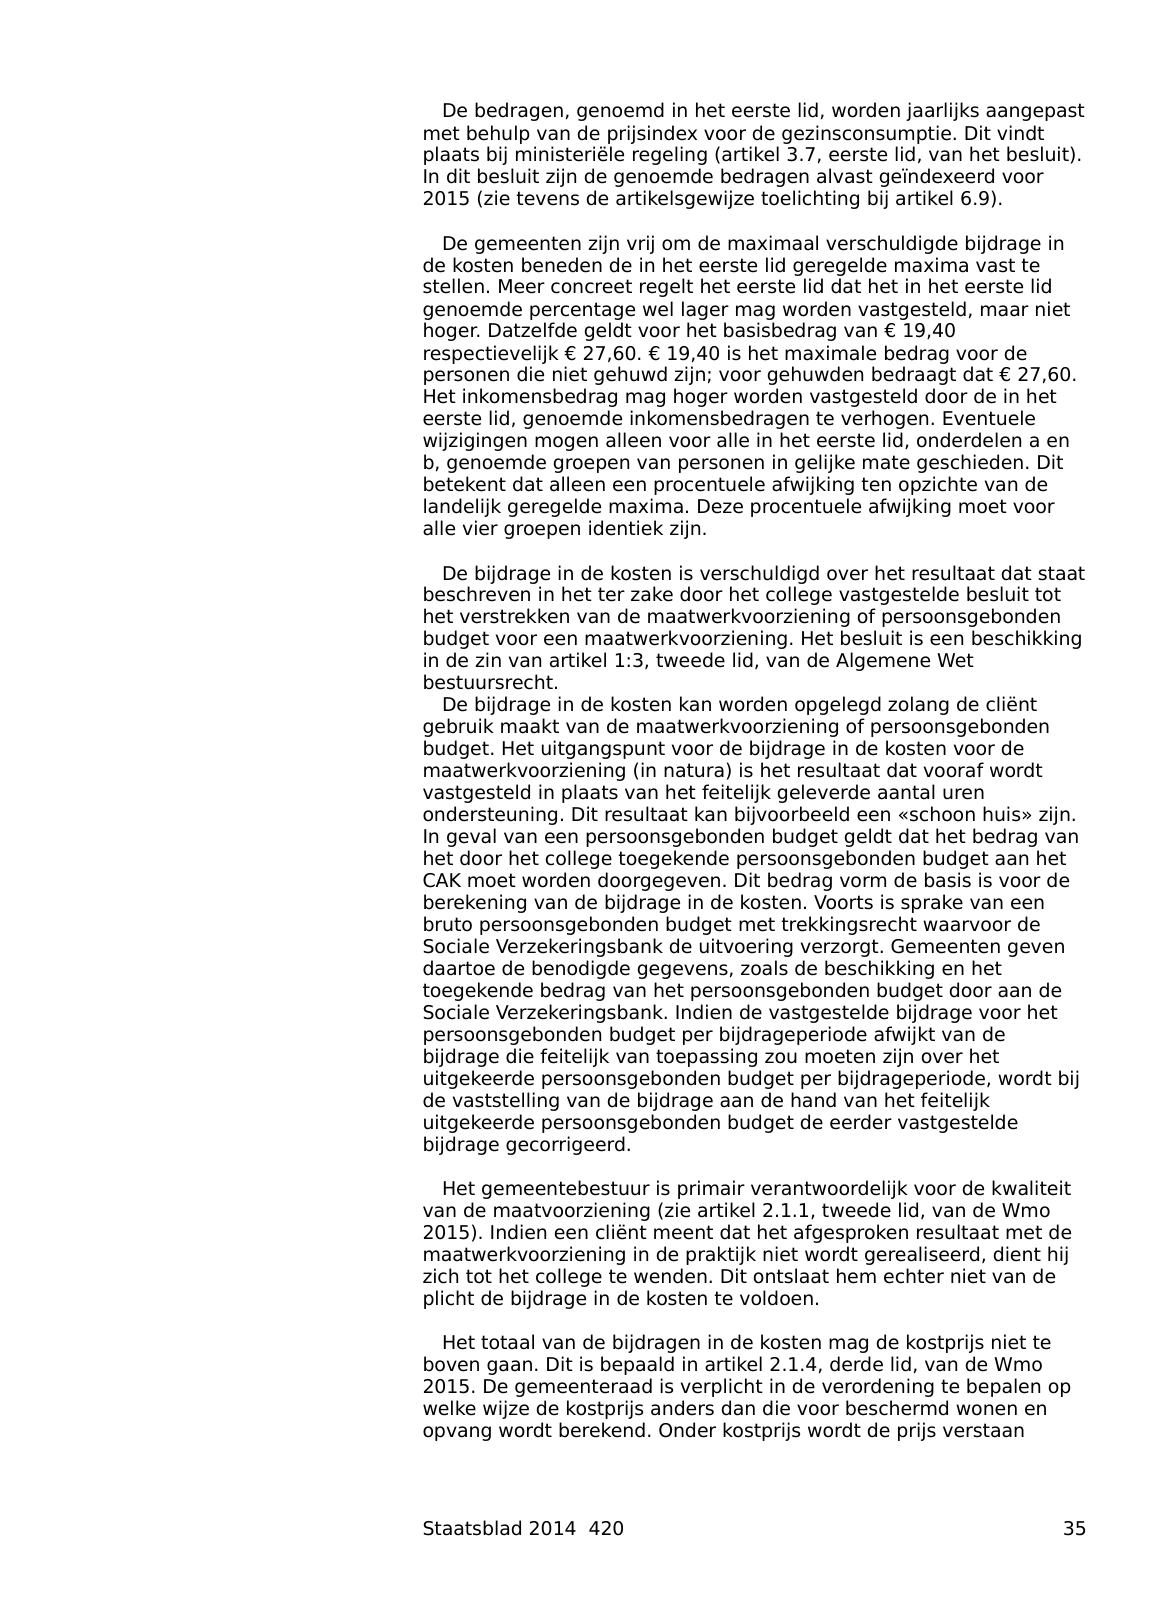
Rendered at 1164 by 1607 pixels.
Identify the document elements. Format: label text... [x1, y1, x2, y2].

text Het gemeentebestuur is primair verantwoordelijk voor de kwaliteit van de maatvoorziening (zie artikel 2.1.1, tweede lid, van de Wmo 2015). Indien een cliënt meent dat het afgesproken resultaat met de maatwerkvoorziening in de praktijk niet wordt gerealiseerd, dient hij zich tot het college te wenden. Dit ontslaat hem echter niet van de plicht de bijdrage in de kosten te voldoen. [422, 1178, 1087, 1310]
text Het totaal van de bijdragen in de kosten mag de kostprijs niet te boven gaan. Dit is bepaald in artikel 2.1.4, derde lid, van de Wmo 2015. De gemeenteraad is verplicht in de verordening te bepalen op welke wijze de kostprijs anders dan die voor beschermd wonen en opvang wordt berekend. Onder kostprijs wordt de prijs verstaan [422, 1332, 1087, 1442]
text De bijdrage in de kosten is verschuldigd over het resultaat dat staat beschreven in het ter zake door het college vastgestelde besluit tot het verstrekken van de maatwerkvoorziening of persoonsgebonden budget voor een maatwerkvoorziening. Het besluit is een beschikking in de zin van artikel 1:3, tweede lid, van de Algemene Wet bestuursrecht. [422, 562, 1087, 694]
text De gemeenten zijn vrij om de maximaal verschuldigde bijdrage in de kosten beneden de in het eerste lid geregelde maxima vast te stellen. Meer concreet regelt het eerste lid dat het in het eerste lid genoemde percentage wel lager mag worden vastgesteld, maar niet hoger. Datzelfde geldt voor het basisbedrag van € 19,40 respectievelijk € 27,60. € 19,40 is het maximale bedrag voor de personen die niet gehuwd zijn; voor gehuwden bedraagt dat € 27,60. Het inkomensbedrag mag hoger worden vastgesteld door de in het eerste lid, genoemde inkomensbedragen te verhogen. Eventuele wijzigingen mogen alleen voor alle in het eerste lid, onderdelen a en b, genoemde groepen van personen in gelijke mate geschieden. Dit betekent dat alleen een procentuele afwijking ten opzichte van de landelijk geregelde maxima. Deze procentuele afwijking moet voor alle vier groepen identiek zijn. [422, 232, 1087, 540]
text De bedragen, genoemd in het eerste lid, worden jaarlijks aangepast met behulp van de prijsindex voor de gezinsconsumptie. Dit vindt plaats bij ministeriële regeling (artikel 3.7, eerste lid, van het besluit). In dit besluit zijn de genoemde bedragen alvast geïndexeerd voor 2015 (zie tevens de artikelsgewijze toelichting bij artikel 6.9). [422, 100, 1087, 210]
text De bijdrage in de kosten kan worden opgelegd zolang de cliënt gebruik maakt van de maatwerkvoorziening of persoonsgebonden budget. Het uitgangspunt voor de bijdrage in de kosten voor de maatwerkvoorziening (in natura) is het resultaat dat vooraf wordt vastgesteld in plaats van het feitelijk geleverde aantal uren ondersteuning. Dit resultaat kan bijvoorbeeld een «schoon huis» zijn. In geval van een persoonsgebonden budget geldt dat het bedrag van het door het college toegekende persoonsgebonden budget aan het CAK moet worden doorgegeven. Dit bedrag vorm de basis is voor de berekening van de bijdrage in de kosten. Voorts is sprake van een bruto persoonsgebonden budget met trekkingsrecht waarvoor de Sociale Verzekeringsbank de uitvoering verzorgt. Gemeenten geven daartoe de benodigde gegevens, zoals de beschikking en het toegekende bedrag van het persoonsgebonden budget door aan de Sociale Verzekeringsbank. Indien de vastgestelde bijdrage voor het persoonsgebonden budget per bijdrageperiode afwijkt van de bijdrage die feitelijk van toepassing zou moeten zijn over het uitgekeerde persoonsgebonden budget per bijdrageperiode, wordt bij de vaststelling van de bijdrage aan de hand van het feitelijk uitgekeerde persoonsgebonden budget de eerder vastgestelde bijdrage gecorrigeerd. [422, 694, 1087, 1156]
